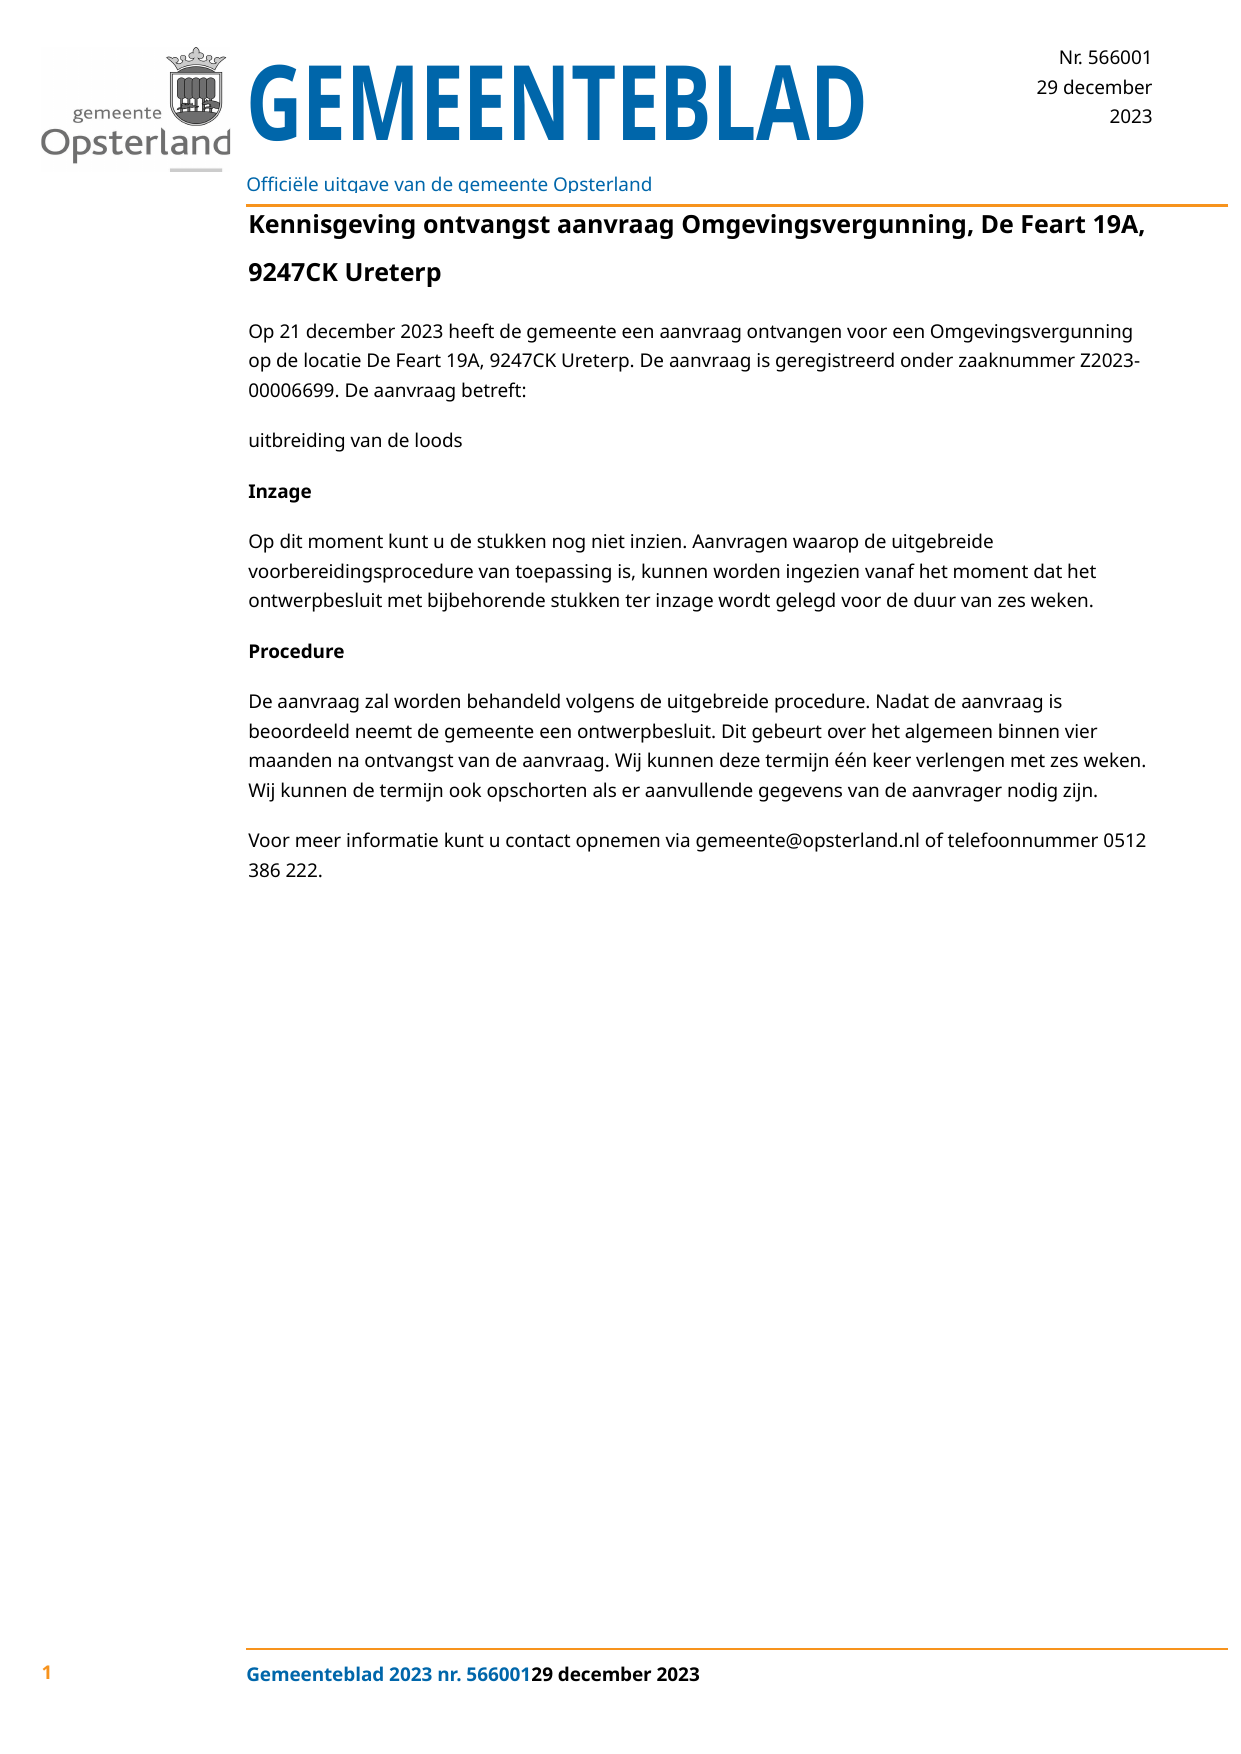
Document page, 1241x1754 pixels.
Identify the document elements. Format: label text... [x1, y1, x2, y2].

text Op 21 december 2023 heeft de gemeente een aanvraag ontvangen voor een Omgevingsvergunning op de locatie De Feart 19A, 9247CK Ureterp. De aanvraag is geregistreerd onder zaaknummer Z2023-00006699. De aanvraag betreft: [248, 318, 1152, 403]
picture [41, 47, 231, 172]
text Inzage [248, 478, 1152, 504]
text Voor meer informatie kunt u contact opnemen via gemeente@opsterland.nl of telefoonnummer 0512 386 222. [248, 827, 1152, 883]
text Procedure [248, 638, 1152, 664]
text uitbreiding van de loods [248, 427, 1152, 453]
text Op dit moment kunt u de stukken nog niet inzien. Aanvragen waarop de uitgebreide voorbereidingsprocedure van toepassing is, kunnen worden ingezien vanaf het moment dat het ontwerpbesluit met bijbehorende stukken ter inzage wordt gelegd voor de duur van zes weken. [248, 528, 1152, 613]
text Kennisgeving ontvangst aanvraag Omgevingsvergunning, De Feart 19A, 9247CK Ureterp [248, 207, 1152, 288]
text De aanvraag zal worden behandeld volgens de uitgebreide procedure. Nadat de aanvraag is beoordeeld neemt de gemeente een ontwerpbesluit. Dit gebeurt over het algemeen binnen vier maanden na ontvangst van de aanvraag. Wij kunnen deze termijn één keer verlengen met zes weken. Wij kunnen de termijn ook opschorten als er aanvullende gegevens van de aanvrager nodig zijn. [248, 688, 1152, 803]
